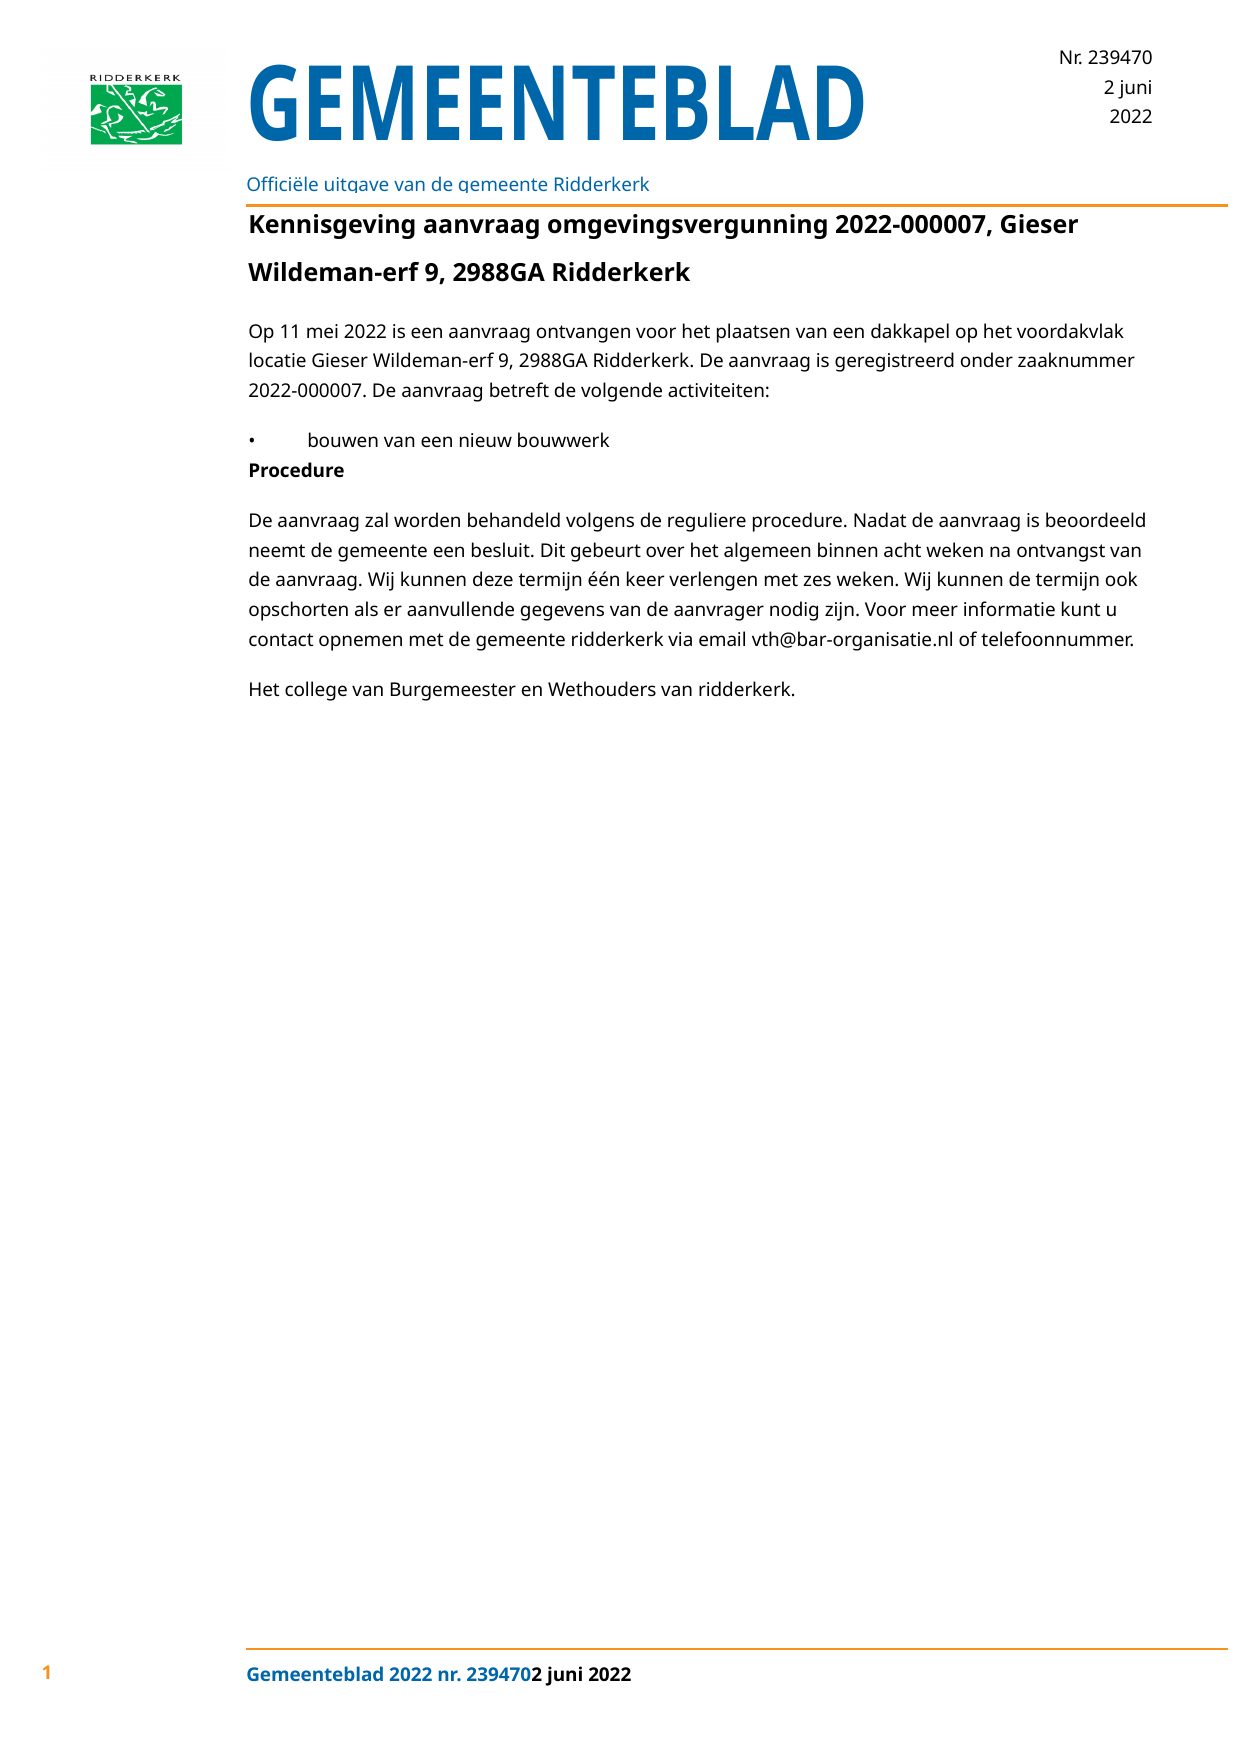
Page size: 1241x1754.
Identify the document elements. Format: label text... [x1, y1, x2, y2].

text Kennisgeving aanvraag omgevingsvergunning 2022-000007, Gieser Wildeman-erf 9, 2988GA Ridderkerk [248, 207, 1152, 288]
list bouwen van een nieuw bouwwerk [248, 427, 1152, 453]
text Op 11 mei 2022 is een aanvraag ontvangen voor het plaatsen van een dakkapel op het voordakvlak locatie Gieser Wildeman-erf 9, 2988GA Ridderkerk. De aanvraag is geregistreerd onder zaaknummer 2022-000007. De aanvraag betreft de volgende activiteiten: [248, 318, 1152, 403]
text De aanvraag zal worden behandeld volgens de reguliere procedure. Nadat de aanvraag is beoordeeld neemt de gemeente een besluit. Dit gebeurt over het algemeen binnen acht weken na ontvangst van de aanvraag. Wij kunnen deze termijn één keer verlengen met zes weken. Wij kunnen de termijn ook opschorten als er aanvullende gegevens van de aanvrager nodig zijn. Voor meer informatie kunt u contact opnemen met de gemeente ridderkerk via email vth@bar-organisatie.nl of telefoonnummer. [248, 507, 1152, 652]
text Procedure [248, 457, 1152, 483]
text Het college van Burgemeester en Wethouders van ridderkerk. [248, 676, 1152, 702]
picture [41, 47, 231, 172]
